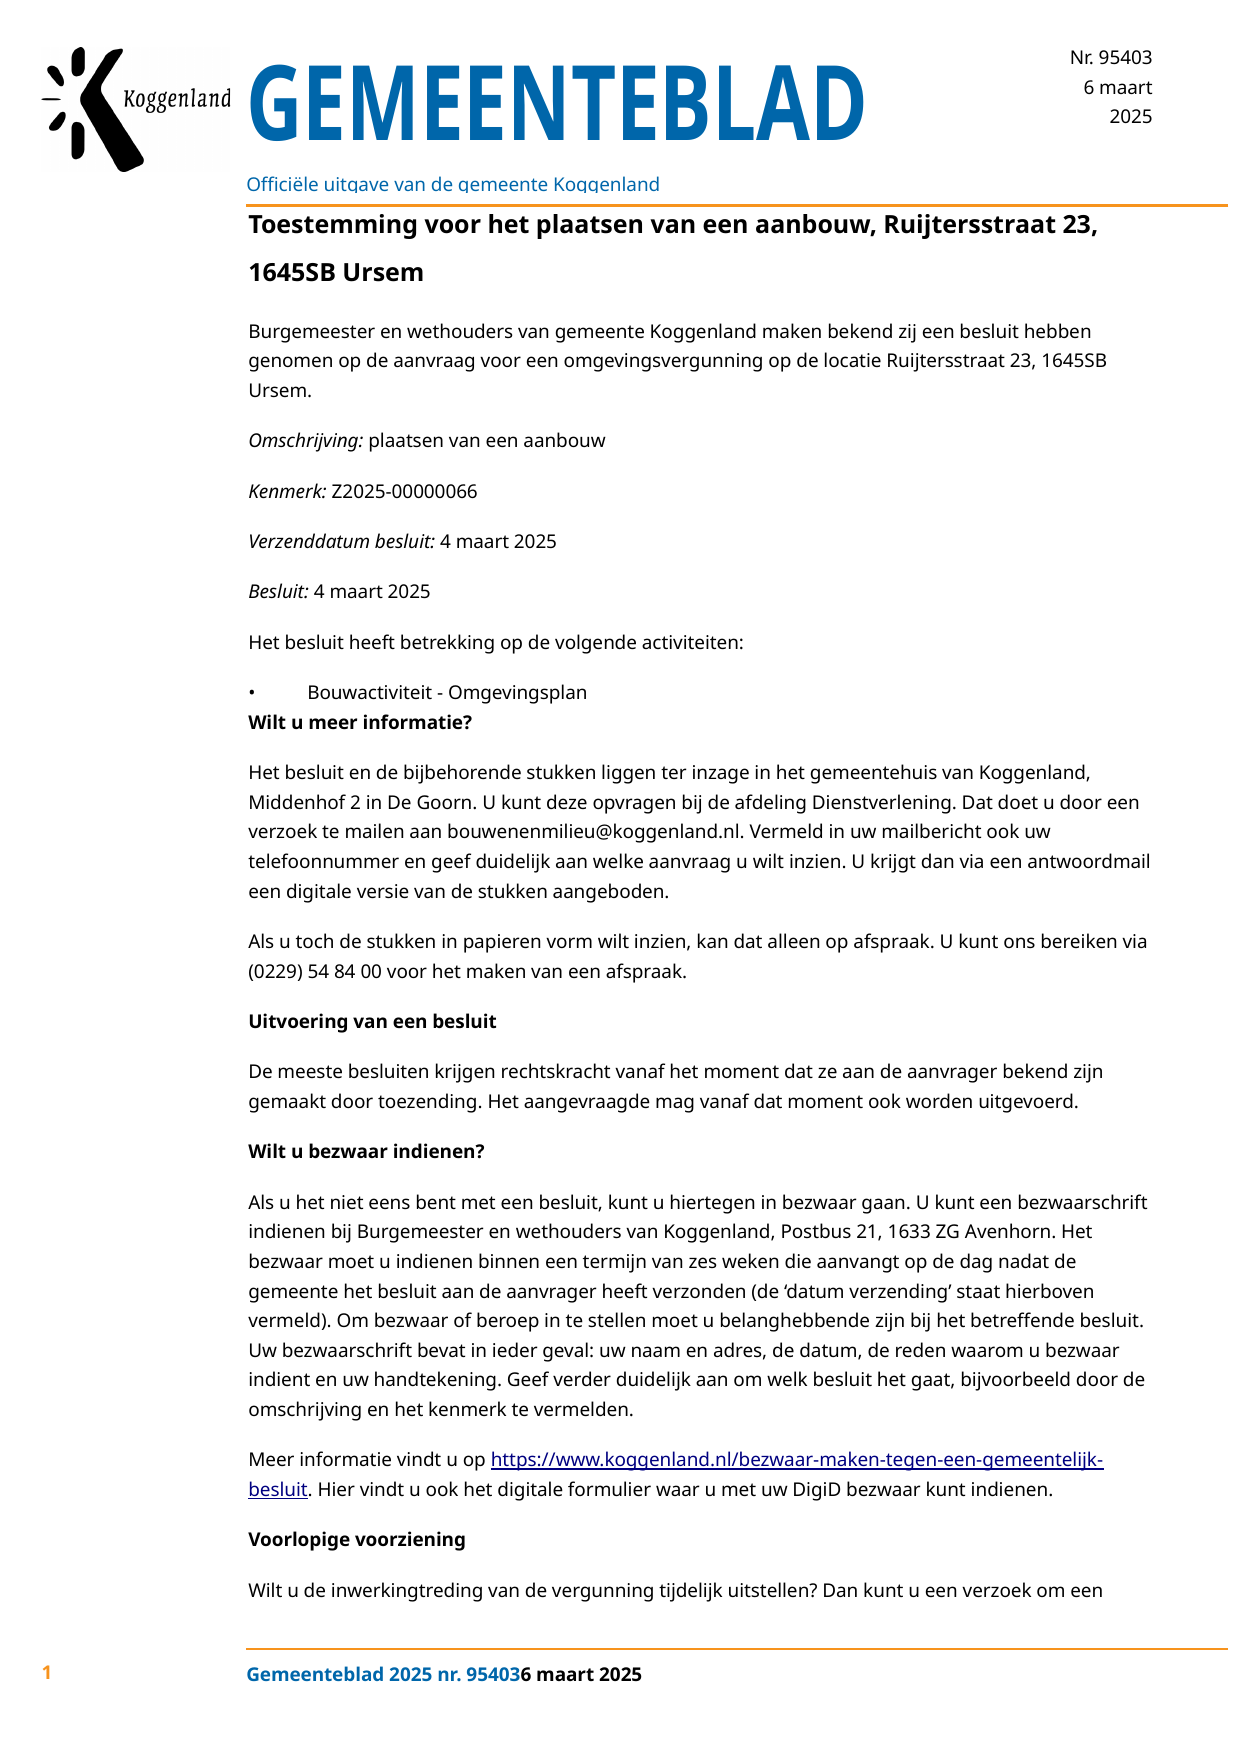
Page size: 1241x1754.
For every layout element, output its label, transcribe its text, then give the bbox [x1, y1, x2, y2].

text Het besluit en de bijbehorende stukken liggen ter inzage in het gemeentehuis van Koggenland, Middenhof 2 in De Goorn. U kunt deze opvragen bij de afdeling Dienstverlening. Dat doet u door een verzoek te mailen aan bouwenenmilieu@koggenland.nl. Vermeld in uw mailbericht ook uw telefoonnummer en geef duidelijk aan welke aanvraag u wilt inzien. U krijgt dan via een antwoordmail een digitale versie van de stukken aangeboden. [248, 759, 1152, 904]
text Uitvoering van een besluit [248, 1008, 1152, 1034]
text Wilt u bezwaar indienen? [248, 1139, 1152, 1164]
text Verzenddatum besluit: 4 maart 2025 [248, 528, 1152, 554]
text De meeste besluiten krijgen rechtskracht vanaf het moment dat ze aan de aanvrager bekend zijn gemaakt door toezending. Het aangevraagde mag vanaf dat moment ook worden uitgevoerd. [248, 1059, 1152, 1114]
text Als u toch de stukken in papieren vorm wilt inzien, kan dat alleen op afspraak. U kunt ons bereiken via (0229) 54 84 00 voor het maken van een afspraak. [248, 928, 1152, 984]
text Besluit: 4 maart 2025 [248, 579, 1152, 604]
text Toestemming voor het plaatsen van een aanbouw, Ruijtersstraat 23, 1645SB Ursem [248, 207, 1152, 288]
picture [41, 47, 231, 172]
text Omschrijving: plaatsen van een aanbouw [248, 427, 1152, 453]
text Kenmerk: Z2025-00000066 [248, 478, 1152, 504]
text Wilt u de inwerkingtreding van de vergunning tijdelijk uitstellen? Dan kunt u een verzoek om een [248, 1577, 1152, 1603]
text Meer informatie vindt u op https://www.koggenland.nl/bezwaar-maken-tegen-een-gemeentelijk-besluit. Hier vindt u ook het digitale formulier waar u met uw DigiD bezwaar kunt indienen. [248, 1447, 1152, 1502]
text Burgemeester en wethouders van gemeente Koggenland maken bekend zij een besluit hebben genomen op de aanvraag voor een omgevingsvergunning op de locatie Ruijtersstraat 23, 1645SB Ursem. [248, 318, 1152, 403]
list Bouwactiviteit - Omgevingsplan [248, 679, 1152, 705]
text Voorlopige voorziening [248, 1527, 1152, 1552]
text Wilt u meer informatie? [248, 709, 1152, 735]
text Als u het niet eens bent met een besluit, kunt u hiertegen in bezwaar gaan. U kunt een bezwaarschrift indienen bij Burgemeester en wethouders van Koggenland, Postbus 21, 1633 ZG Avenhorn. Het bezwaar moet u indienen binnen een termijn van zes weken die aanvangt op de dag nadat de gemeente het besluit aan de aanvrager heeft verzonden (de ‘datum verzending’ staat hierboven vermeld). Om bezwaar of beroep in te stellen moet u belanghebbende zijn bij het betreffende besluit. Uw bezwaarschrift bevat in ieder geval: uw naam en adres, de datum, de reden waarom u bezwaar indient en uw handtekening. Geef verder duidelijk aan om welk besluit het gaat, bijvoorbeeld door de omschrijving en het kenmerk te vermelden. [248, 1189, 1152, 1422]
text Het besluit heeft betrekking op de volgende activiteiten: [248, 629, 1152, 655]
